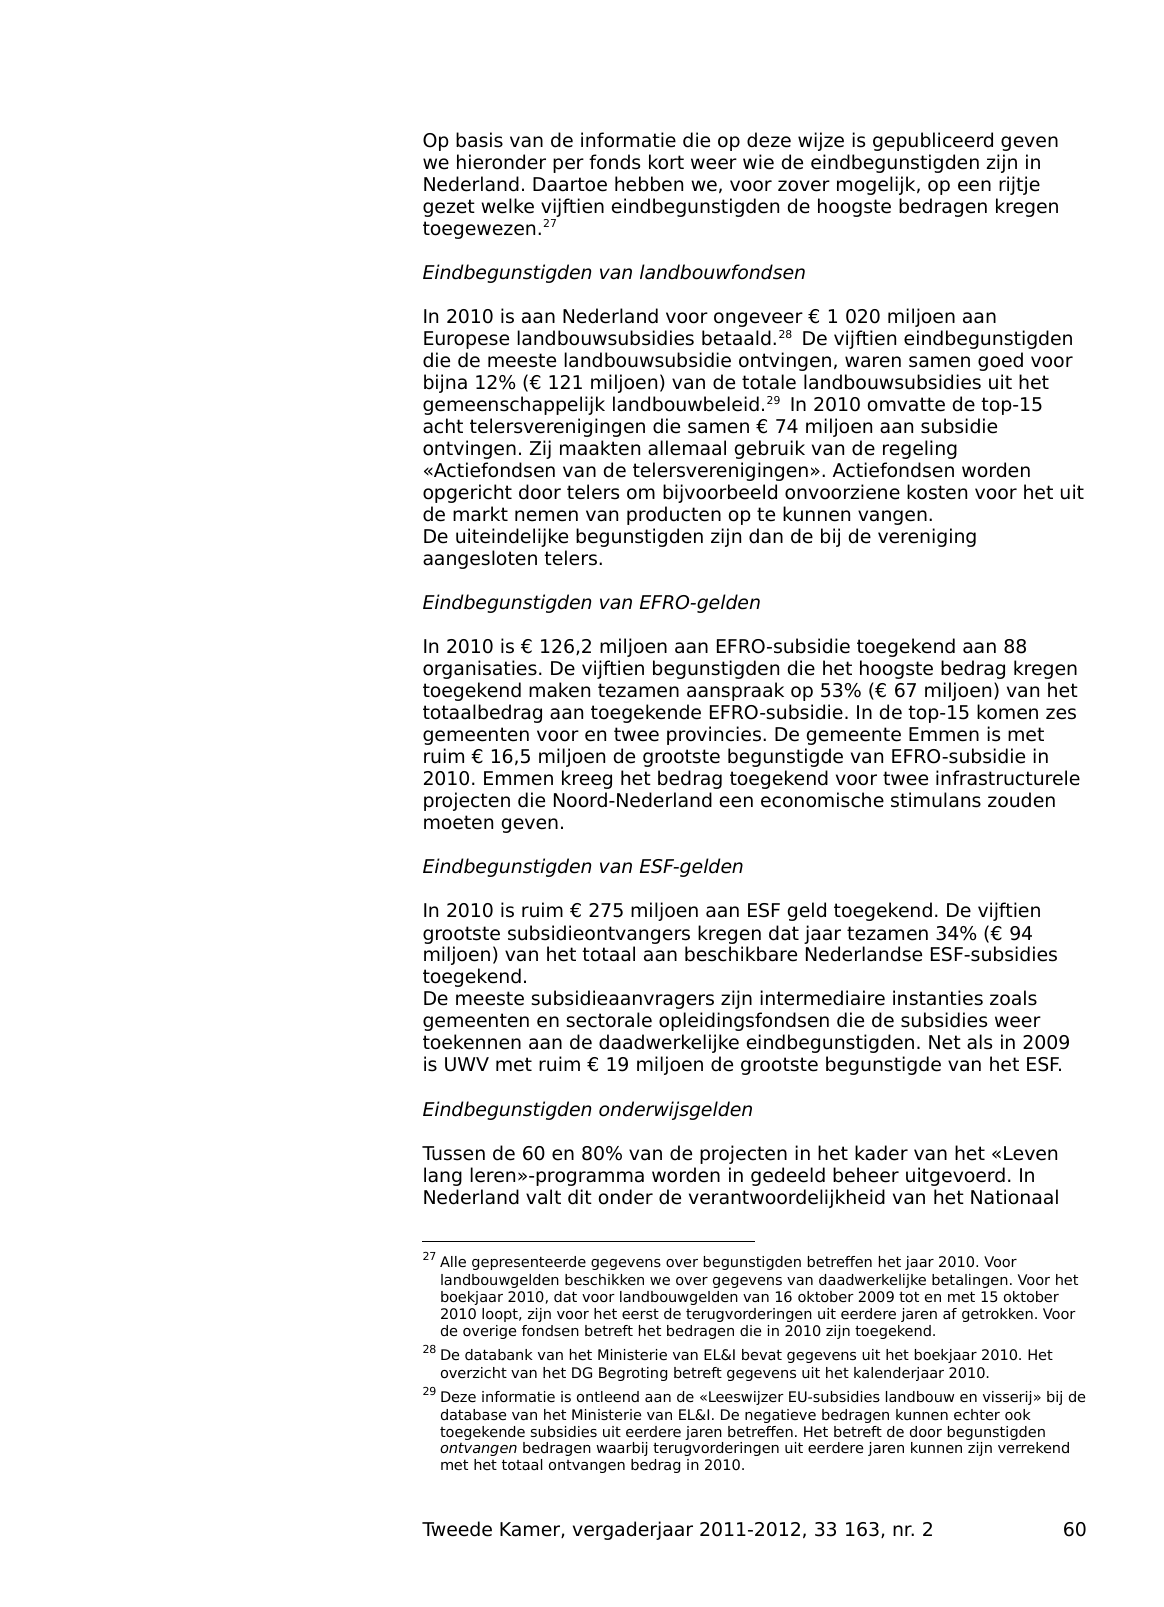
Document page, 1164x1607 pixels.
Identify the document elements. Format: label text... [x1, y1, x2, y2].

text Op basis van de informatie die op deze wijze is gepubliceerd geven we hieronder per fonds kort weer wie de eindbegunstigden zijn in Nederland. Daartoe hebben we, voor zover mogelijk, op een rijtje gezet welke vijftien eindbegunstigden de hoogste bedragen kregen toegewezen. [422, 130, 1087, 240]
text Deze informatie is ontleend aan de «Leeswijzer EU-subsidies landbouw en visserij» bij de database van het Ministerie van EL&I. De negatieve bedragen kunnen echter ook toegekende subsidies uit eerdere jaren betreffen. Het betreft de door begunstigden ontvangen bedragen waarbij terugvorderingen uit eerdere jaren kunnen zijn verrekend met het totaal ontvangen bedrag in 2010. [422, 1385, 1087, 1474]
subtitle Eindbegunstigden van ESF-gelden [422, 856, 1087, 878]
text Alle gepresenteerde gegevens over begunstigden betreffen het jaar 2010. Voor landbouwgelden beschikken we over gegevens van daadwerkelijke betalingen. Voor het boekjaar 2010, dat voor landbouwgelden van 16 oktober 2009 tot en met 15 oktober 2010 loopt, zijn voor het eerst de terugvorderingen uit eerdere jaren af getrokken. Voor de overige fondsen betreft het bedragen die in 2010 zijn toegekend. [422, 1250, 1087, 1340]
text De databank van het Ministerie van EL&I bevat gegevens uit het boekjaar 2010. Het overzicht van het DG Begroting betreft gegevens uit het kalenderjaar 2010. [422, 1343, 1087, 1382]
subtitle Eindbegunstigden onderwijsgelden [422, 1098, 1087, 1120]
text In 2010 is € 126,2 miljoen aan EFRO-subsidie toegekend aan 88 organisaties. De vijftien begunstigden die het hoogste bedrag kregen toegekend maken tezamen aanspraak op 53% (€ 67 miljoen) van het totaalbedrag aan toegekende EFRO-subsidie. In de top-15 komen zes gemeenten voor en twee provincies. De gemeente Emmen is met ruim € 16,5 miljoen de grootste begunstigde van EFRO-subsidie in 2010. Emmen kreeg het bedrag toegekend voor twee infrastructurele projecten die Noord-Nederland een economische stimulans zouden moeten geven. [422, 636, 1087, 834]
text Tussen de 60 en 80% van de projecten in het kader van het «Leven lang leren»-programma worden in gedeeld beheer uitgevoerd. In Nederland valt dit onder de verantwoordelijkheid van het Nationaal [422, 1143, 1087, 1208]
subtitle Eindbegunstigden van EFRO-gelden [422, 592, 1087, 614]
text In 2010 is aan Nederland voor ongeveer € 1 020 miljoen aan Europese landbouwsubsidies betaald. De vijftien eindbegunstigden die de meeste landbouwsubsidie ontvingen, waren samen goed voor bijna 12% (€ 121 miljoen) van de totale landbouwsubsidies uit het gemeenschappelijk landbouwbeleid. In 2010 omvatte de top-15 acht telersverenigingen die samen € 74 miljoen aan subsidie ontvingen. Zij maakten allemaal gebruik van de regeling «Actiefondsen van de telersverenigingen». Actiefondsen worden opgericht door telers om bijvoorbeeld onvoorziene kosten voor het uit de markt nemen van producten op te kunnen vangen. De uiteindelijke begunstigden zijn dan de bij de vereniging aangesloten telers. [422, 306, 1087, 570]
subtitle Eindbegunstigden van landbouwfondsen [422, 262, 1087, 284]
text In 2010 is ruim € 275 miljoen aan ESF geld toegekend. De vijftien grootste subsidieontvangers kregen dat jaar tezamen 34% (€ 94 miljoen) van het totaal aan beschikbare Nederlandse ESF-subsidies toegekend. [422, 900, 1087, 988]
text De meeste subsidieaanvragers zijn intermediaire instanties zoals gemeenten en sectorale opleidingsfondsen die de subsidies weer toekennen aan de daadwerkelijke eindbegunstigden. Net als in 2009 is UWV met ruim € 19 miljoen de grootste begunstigde van het ESF. [422, 988, 1087, 1076]
